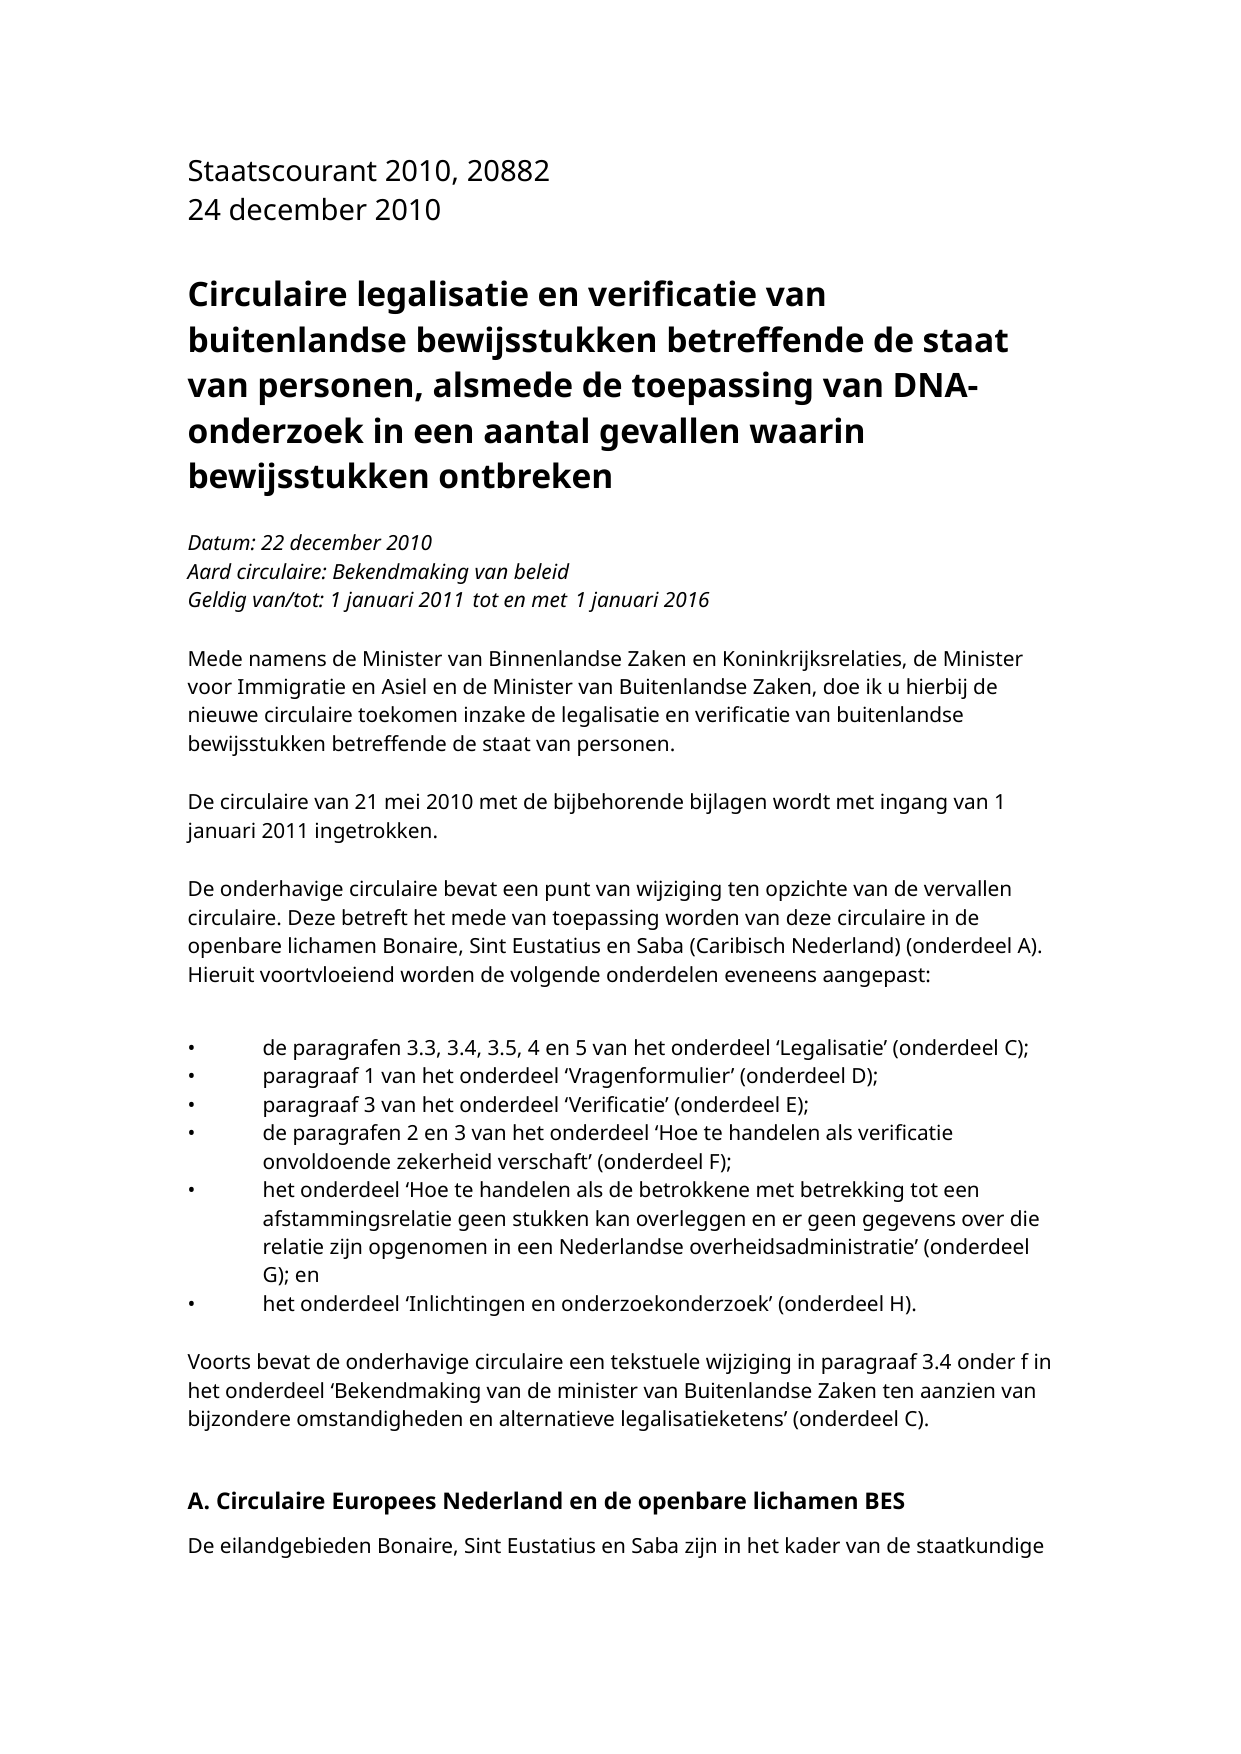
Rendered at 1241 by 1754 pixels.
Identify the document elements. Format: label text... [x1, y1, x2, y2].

text Geldig van/tot: 1 januari 2011 tot en met 1 januari 2016 [187, 585, 1053, 614]
list paragraaf 1 van het onderdeel ‘Vragenformulier’ (onderdeel D); [187, 1062, 1053, 1090]
subtitle A. Circulaire Europees Nederland en de openbare lichamen BES [187, 1485, 1053, 1517]
text Datum: 22 december 2010 [187, 528, 1053, 557]
text De onderhavige circulaire bevat een punt van wijziging ten opzichte van de vervallen circulaire. Deze betreft het mede van toepassing worden van deze circulaire in de openbare lichamen Bonaire, Sint Eustatius en Saba (Caribisch Nederland) (onderdeel A). [187, 874, 1053, 960]
text Staatscourant 2010, 20882 [187, 150, 1053, 190]
text Mede namens de Minister van Binnenlandse Zaken en Koninkrijksrelaties, de Minister voor Immigratie en Asiel en de Minister van Buitenlandse Zaken, doe ik u hierbij de nieuwe circulaire toekomen inzake de legalisatie en verificatie van buitenlandse bewijsstukken betreffende de staat van personen. [187, 644, 1053, 757]
list het onderdeel ‘Inlichtingen en onderzoekonderzoek’ (onderdeel H). [187, 1289, 1053, 1317]
list de paragrafen 2 en 3 van het onderdeel ‘Hoe te handelen als verificatie onvoldoende zekerheid verschaft’ (onderdeel F); [187, 1118, 1053, 1175]
text Voorts bevat de onderhavige circulaire een tekstuele wijziging in paragraaf 3.4 onder f in het onderdeel ‘Bekendmaking van de minister van Buitenlandse Zaken ten aanzien van bijzondere omstandigheden en alternatieve legalisatieketens’ (onderdeel C). [187, 1347, 1053, 1433]
text 24 december 2010 [187, 190, 1053, 229]
text Hieruit voortvloeiend worden de volgende onderdelen eveneens aangepast: [187, 960, 1053, 988]
subtitle Circulaire legalisatie en verificatie van buitenlandse bewijsstukken betreffende de staat van personen, alsmede de toepassing van DNA-onderzoek in een aantal gevallen waarin bewijsstukken ontbreken [187, 271, 1053, 498]
text De circulaire van 21 mei 2010 met de bijbehorende bijlagen wordt met ingang van 1 januari 2011 ingetrokken. [187, 787, 1053, 844]
list het onderdeel ‘Hoe te handelen als de betrokkene met betrekking tot een afstammingsrelatie geen stukken kan overleggen en er geen gegevens over die relatie zijn opgenomen in een Nederlandse overheidsadministratie’ (onderdeel G); en [187, 1175, 1053, 1289]
list paragraaf 3 van het onderdeel ‘Verificatie’ (onderdeel E); [187, 1090, 1053, 1118]
text De eilandgebieden Bonaire, Sint Eustatius en Saba zijn in het kader van de staatkundige [187, 1532, 1053, 1560]
text Aard circulaire: Bekendmaking van beleid [187, 557, 1053, 585]
list de paragrafen 3.3, 3.4, 3.5, 4 en 5 van het onderdeel ‘Legalisatie’ (onderdeel C); [187, 1033, 1053, 1062]
